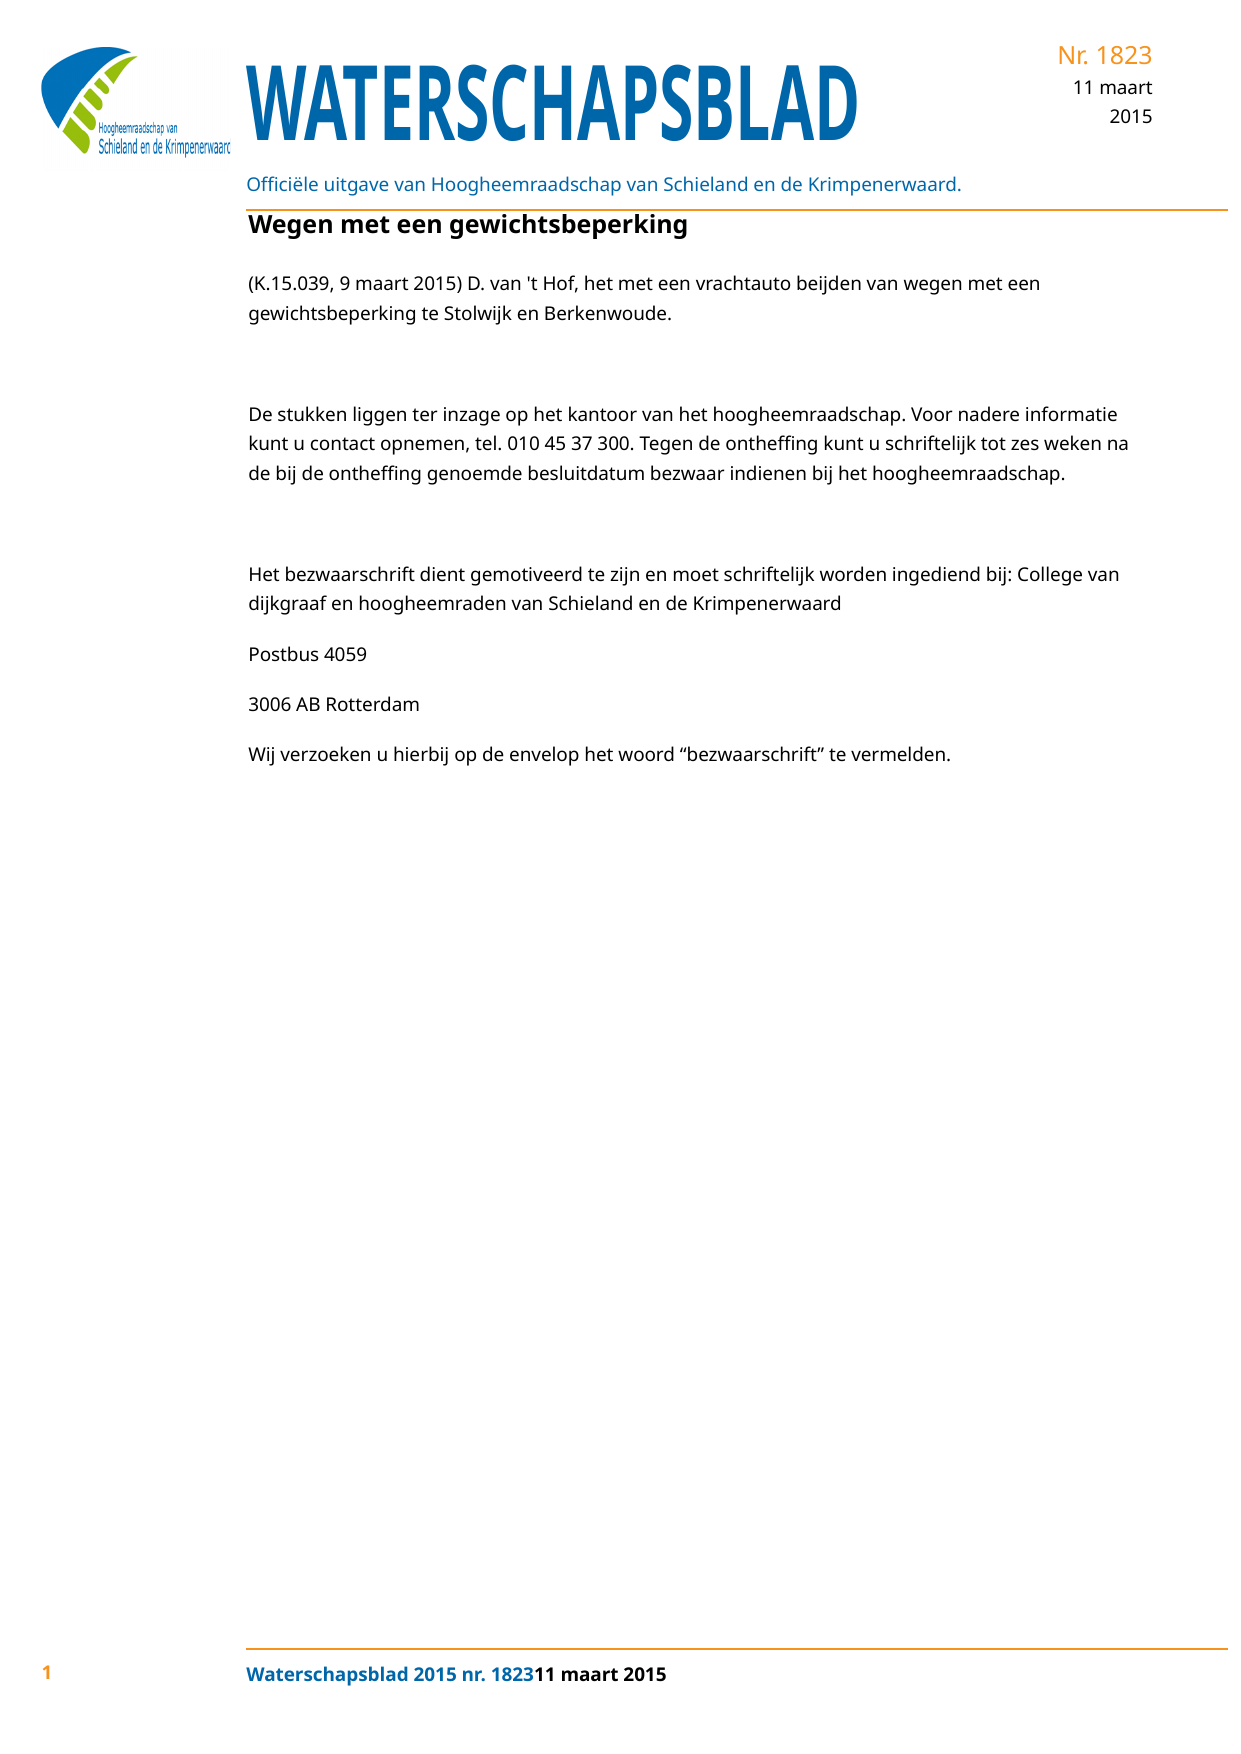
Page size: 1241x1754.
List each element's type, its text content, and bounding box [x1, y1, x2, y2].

text Wij verzoeken u hierbij op de envelop het woord “bezwaarschrift” te vermelden. [248, 742, 1152, 767]
text Postbus 4059 [248, 641, 1152, 666]
text 3006 AB Rotterdam [248, 691, 1152, 717]
text Het bezwaarschrift dient gemotiveerd te zijn en moet schriftelijk worden ingediend bij: College van dijkgraaf en hoogheemraden van Schieland en de Krimpenerwaard [248, 561, 1152, 616]
picture [41, 47, 231, 172]
text De stukken liggen ter inzage op het kantoor van het hoogheemraadschap. Voor nadere informatie kunt u contact opnemen, tel. 010 45 37 300. Tegen de ontheffing kunt u schriftelijk tot zes weken na de bij de ontheffing genoemde besluitdatum bezwaar indienen bij het hoogheemraadschap. [248, 401, 1152, 486]
text Wegen met een gewichtsbeperking [248, 211, 1152, 241]
text (K.15.039, 9 maart 2015) D. van 't Hof, het met een vrachtauto beijden van wegen met een gewichtsbeperking te Stolwijk en Berkenwoude. [248, 270, 1152, 326]
